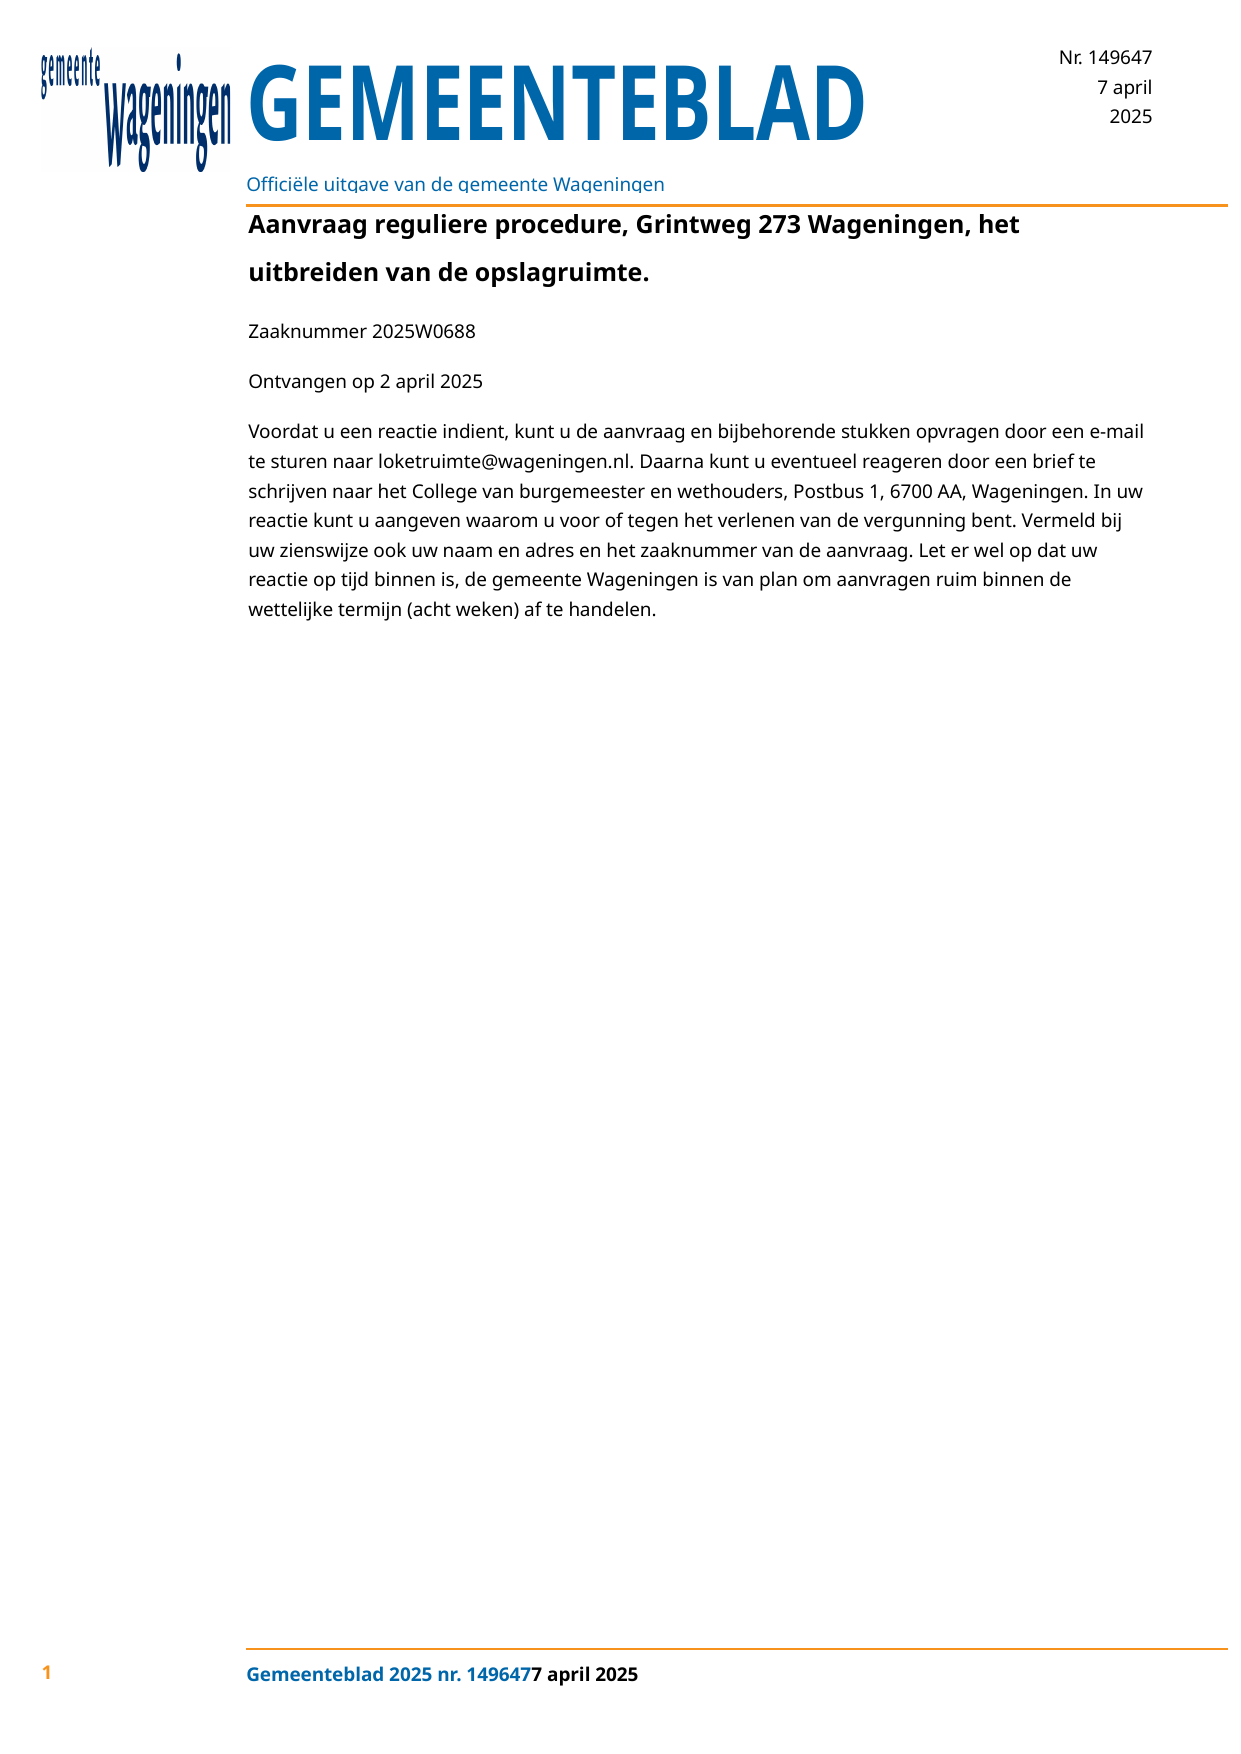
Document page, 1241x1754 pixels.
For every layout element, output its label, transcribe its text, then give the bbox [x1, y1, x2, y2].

text Ontvangen op 2 april 2025 [248, 368, 1152, 394]
text Aanvraag reguliere procedure, Grintweg 273 Wageningen, het uitbreiden van de opslagruimte. [248, 207, 1152, 288]
text Zaaknummer 2025W0688 [248, 318, 1152, 344]
text Voordat u een reactie indient, kunt u de aanvraag en bijbehorende stukken opvragen door een e-mail te sturen naar loketruimte@wageningen.nl. Daarna kunt u eventueel reageren door een brief te schrijven naar het College van burgemeester en wethouders, Postbus 1, 6700 AA, Wageningen. In uw reactie kunt u aangeven waarom u voor of tegen het verlenen van de vergunning bent. Vermeld bij uw zienswijze ook uw naam en adres en het zaaknummer van de aanvraag. Let er wel op dat uw reactie op tijd binnen is, de gemeente Wageningen is van plan om aanvragen ruim binnen de wettelijke termijn (acht weken) af te handelen. [248, 419, 1152, 622]
picture [41, 47, 231, 172]
